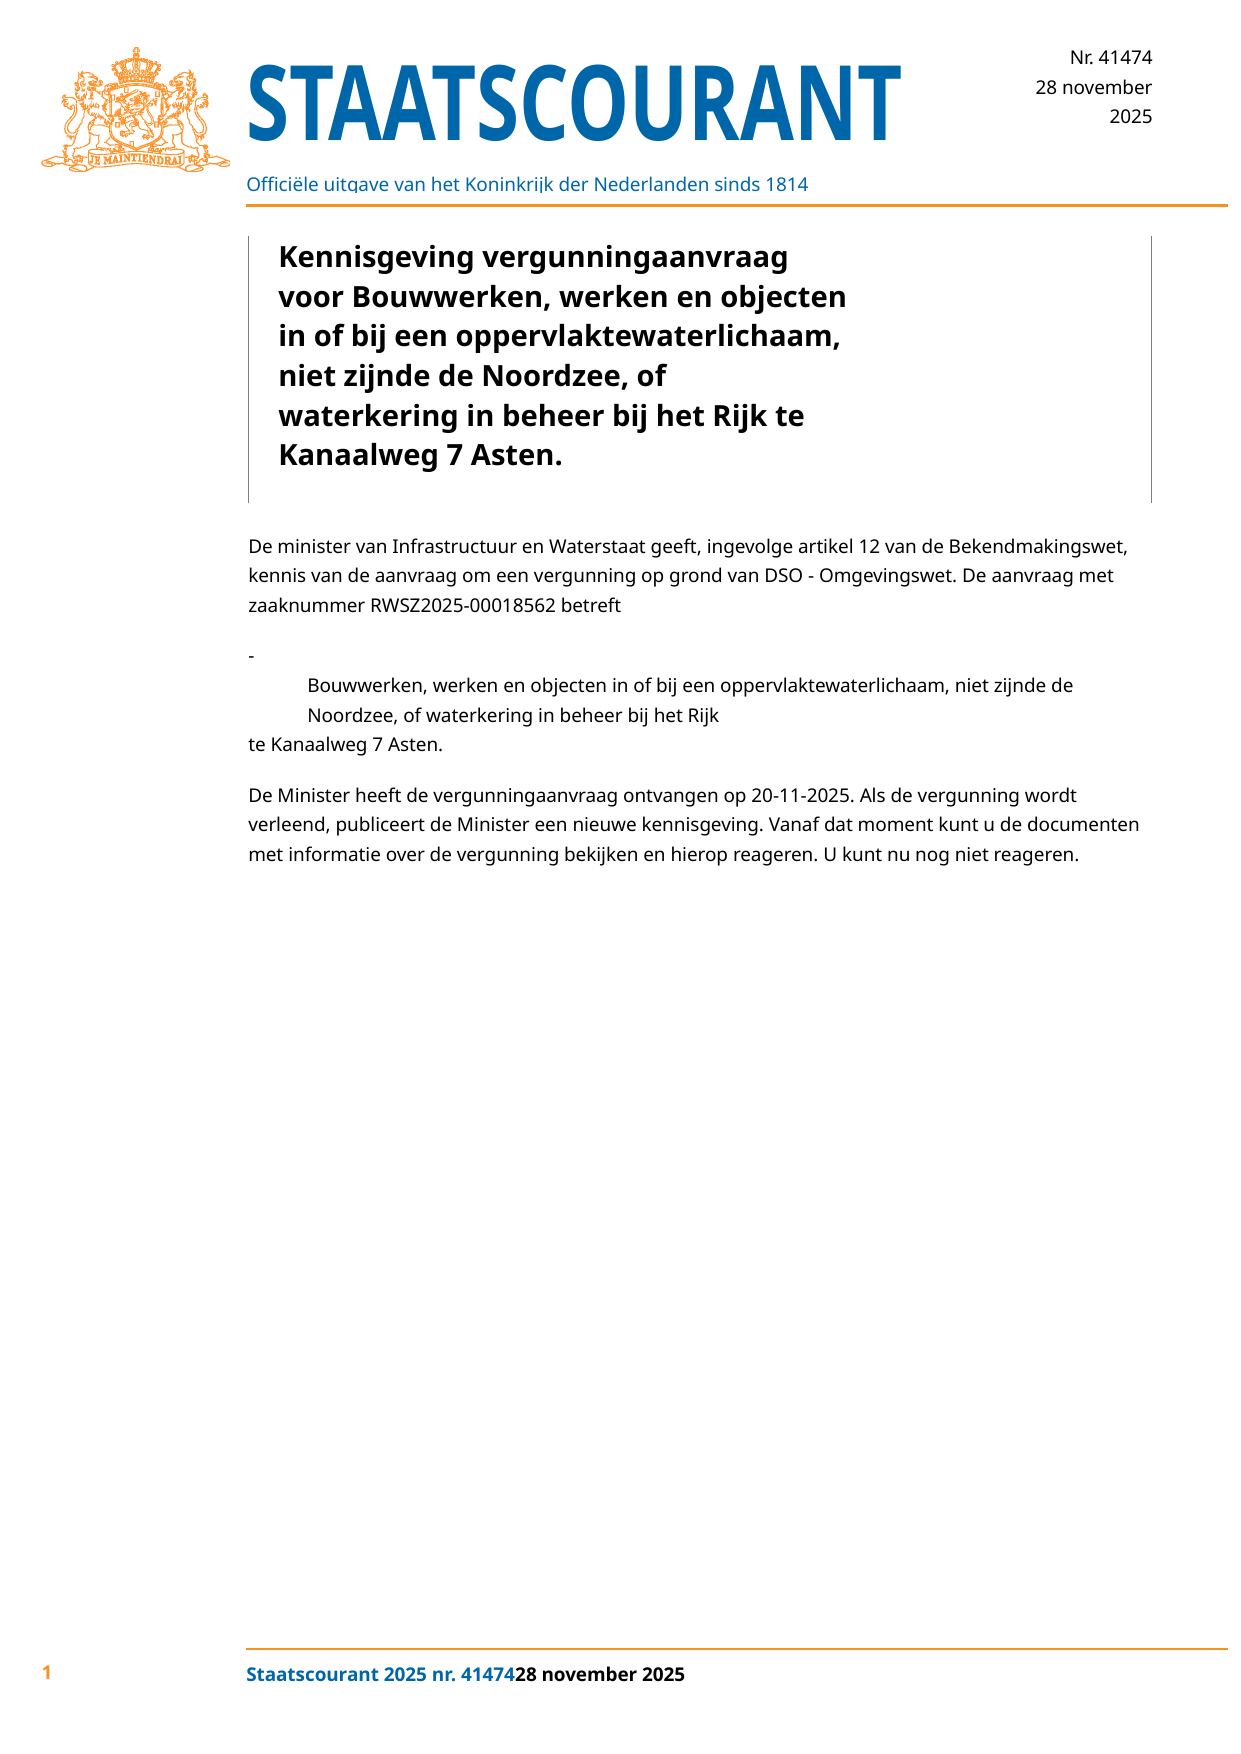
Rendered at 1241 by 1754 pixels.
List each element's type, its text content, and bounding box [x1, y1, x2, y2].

text De Minister heeft de vergunningaanvraag ontvangen op 20-11-2025. Als de vergunning wordt verleend, publiceert de Minister een nieuwe kennisgeving. Vanaf dat moment kunt u de documenten met informatie over de vergunning bekijken en hierop reageren. U kunt nu nog niet reageren. [248, 782, 1152, 867]
table_header [850, 236, 912, 413]
table_header [850, 414, 1151, 503]
table_header [1090, 236, 1151, 413]
list Bouwwerken, werken en objecten in of bij een oppervlaktewaterlichaam, niet zijnde de Noordzee, of waterkering in beheer bij het Rijk [248, 672, 1152, 727]
table_header Kennisgeving vergunningaanvraag voor Bouwwerken, werken en objecten in of bij een oppervlaktewaterlichaam, niet zijnde de Noordzee, of waterkering in beheer bij het Rijk te Kanaalweg 7 Asten. [249, 236, 850, 503]
text te Kanaalweg 7 Asten. [248, 731, 1152, 757]
text De minister van Infrastructuur en Waterstaat geeft, ingevolge artikel 12 van de Bekendmakingswet, kennis van de aanvraag om een vergunning op grond van DSO - Omgevingswet. De aanvraag met zaaknummer RWSZ2025-00018562 betreft [248, 533, 1152, 618]
picture [912, 236, 1090, 414]
picture [41, 47, 231, 172]
